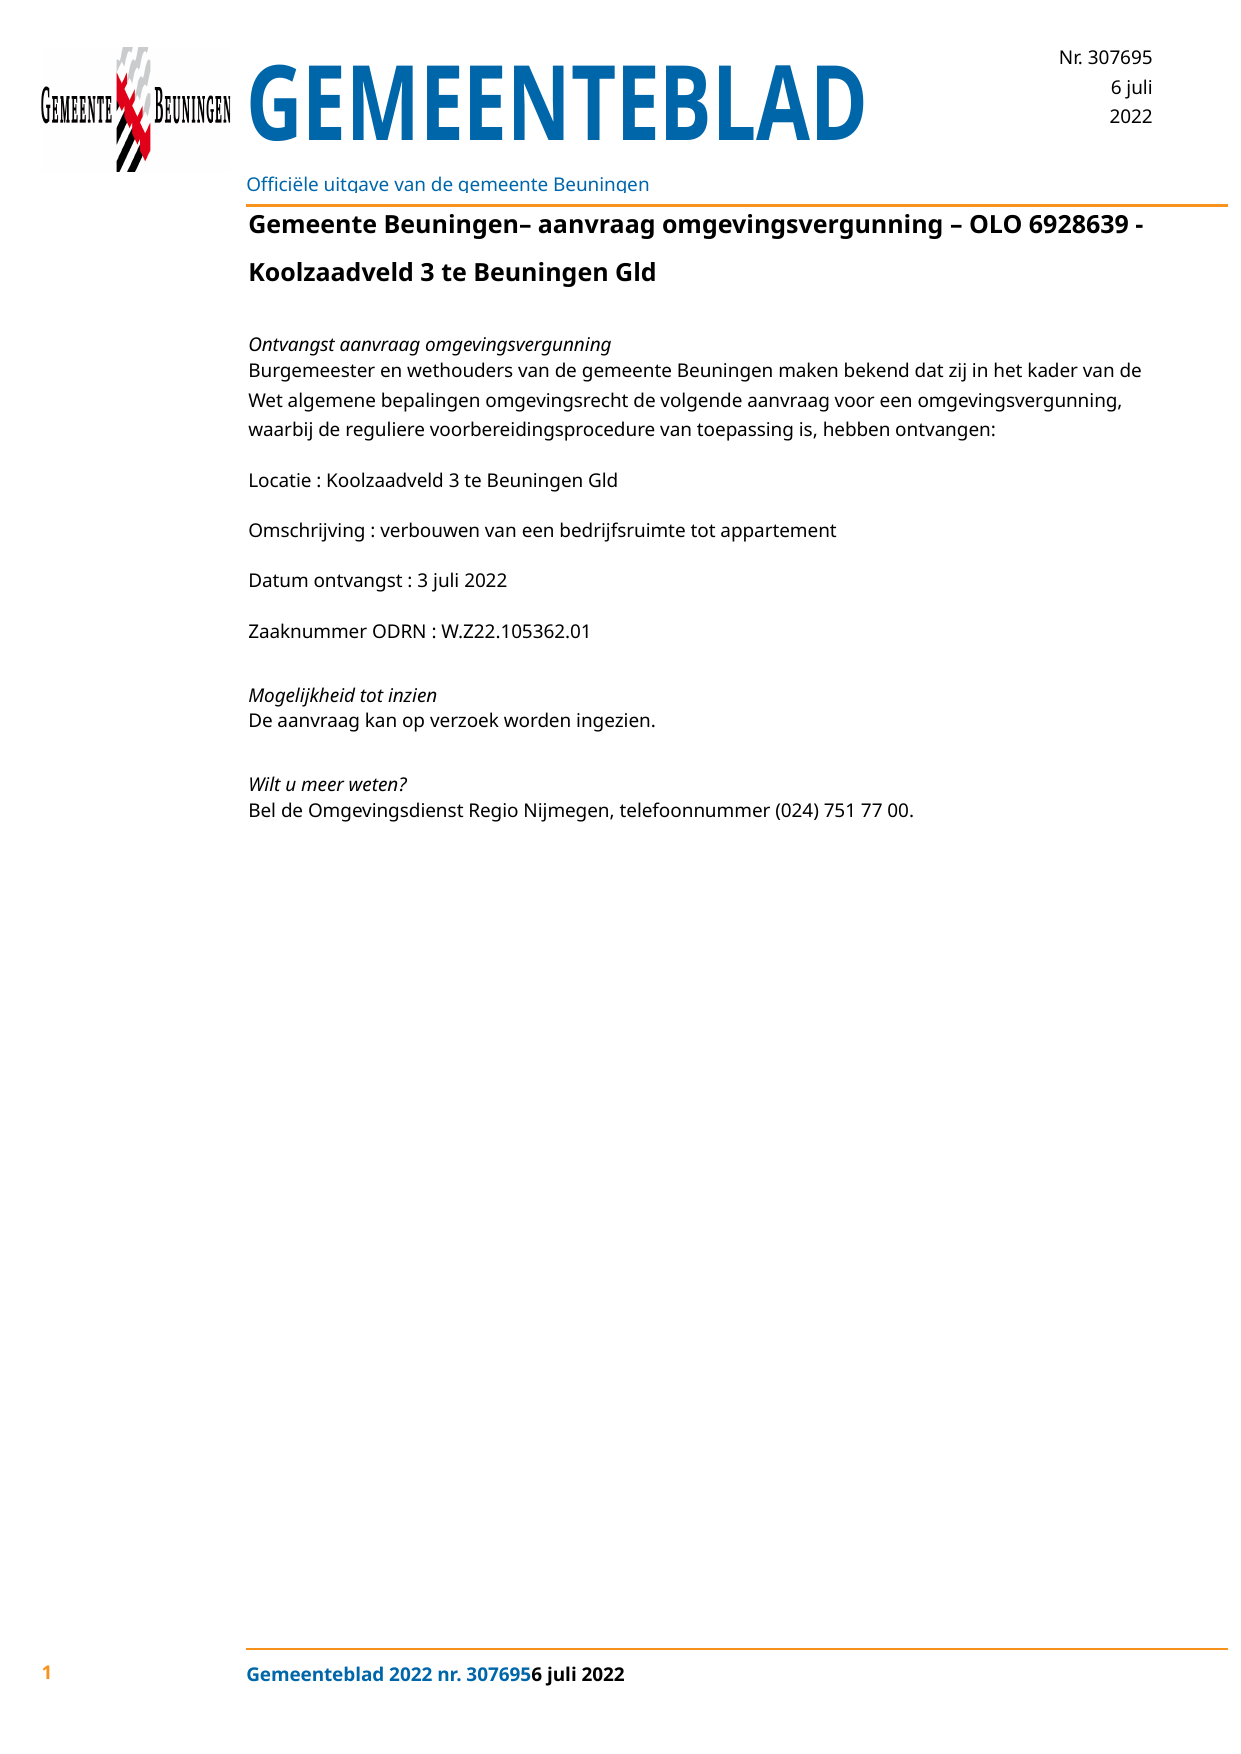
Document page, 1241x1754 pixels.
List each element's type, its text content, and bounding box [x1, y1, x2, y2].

text Burgemeester en wethouders van de gemeente Beuningen maken bekend dat zij in het kader van de Wet algemene bepalingen omgevingsrecht de volgende aanvraag voor een omgevingsvergunning, waarbij de reguliere voorbereidingsprocedure van toepassing is, hebben ontvangen: [248, 357, 1152, 442]
text Wilt u meer weten? [248, 772, 1152, 797]
picture [41, 47, 231, 172]
text Gemeente Beuningen– aanvraag omgevingsvergunning – OLO 6928639 - Koolzaadveld 3 te Beuningen Gld [248, 207, 1152, 288]
text Bel de Omgevingsdienst Regio Nijmegen, telefoonnummer (024) 751 77 00. [248, 797, 1152, 823]
text Zaaknummer ODRN : W.Z22.105362.01 [248, 618, 1152, 644]
text Locatie : Koolzaadveld 3 te Beuningen Gld [248, 467, 1152, 492]
text Mogelijkheid tot inzien [248, 682, 1152, 708]
text De aanvraag kan op verzoek worden ingezien. [248, 708, 1152, 733]
text Omschrijving : verbouwen van een bedrijfsruimte tot appartement [248, 517, 1152, 543]
text Datum ontvangst : 3 juli 2022 [248, 568, 1152, 593]
text Ontvangst aanvraag omgevingsvergunning [248, 331, 1152, 357]
